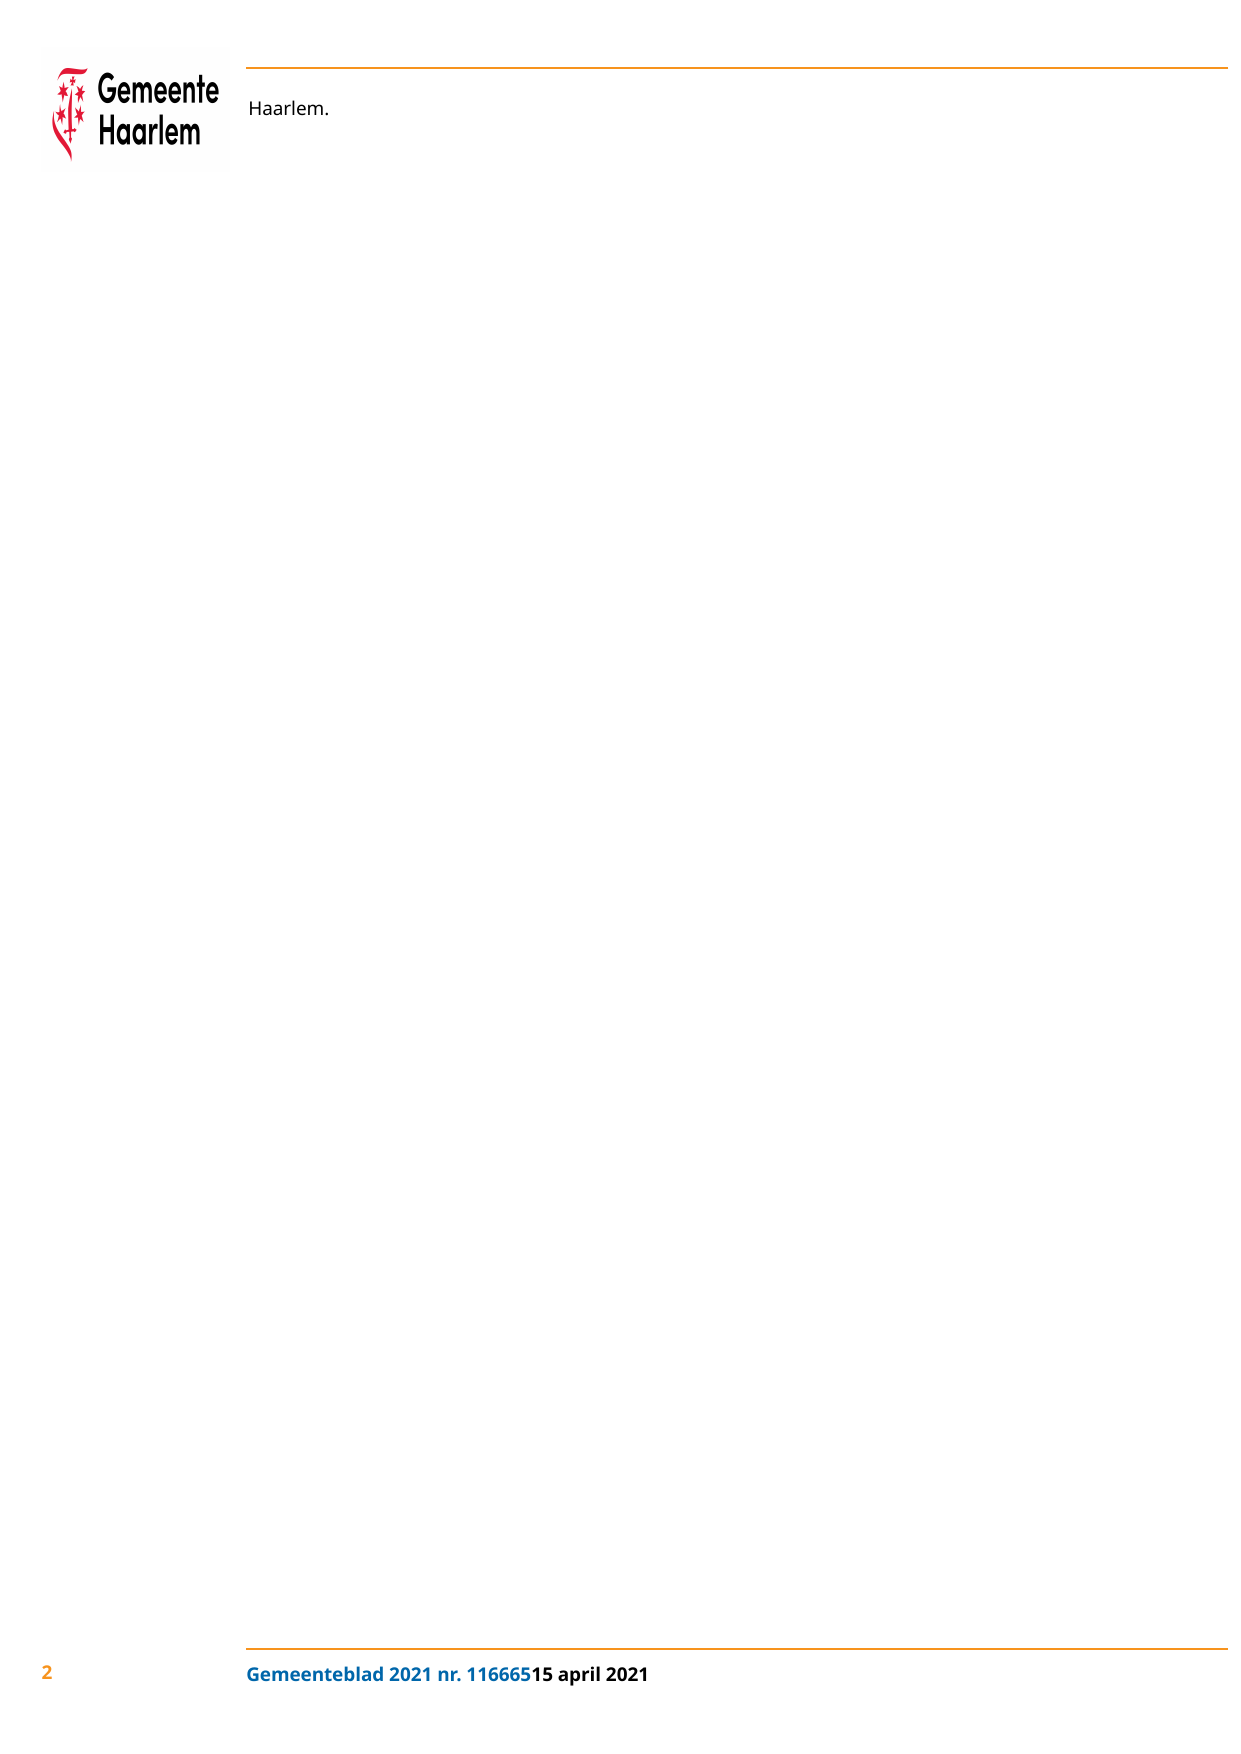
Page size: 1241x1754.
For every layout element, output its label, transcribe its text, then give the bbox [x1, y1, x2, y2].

text Haarlem. [248, 95, 1152, 121]
picture [41, 47, 231, 172]
